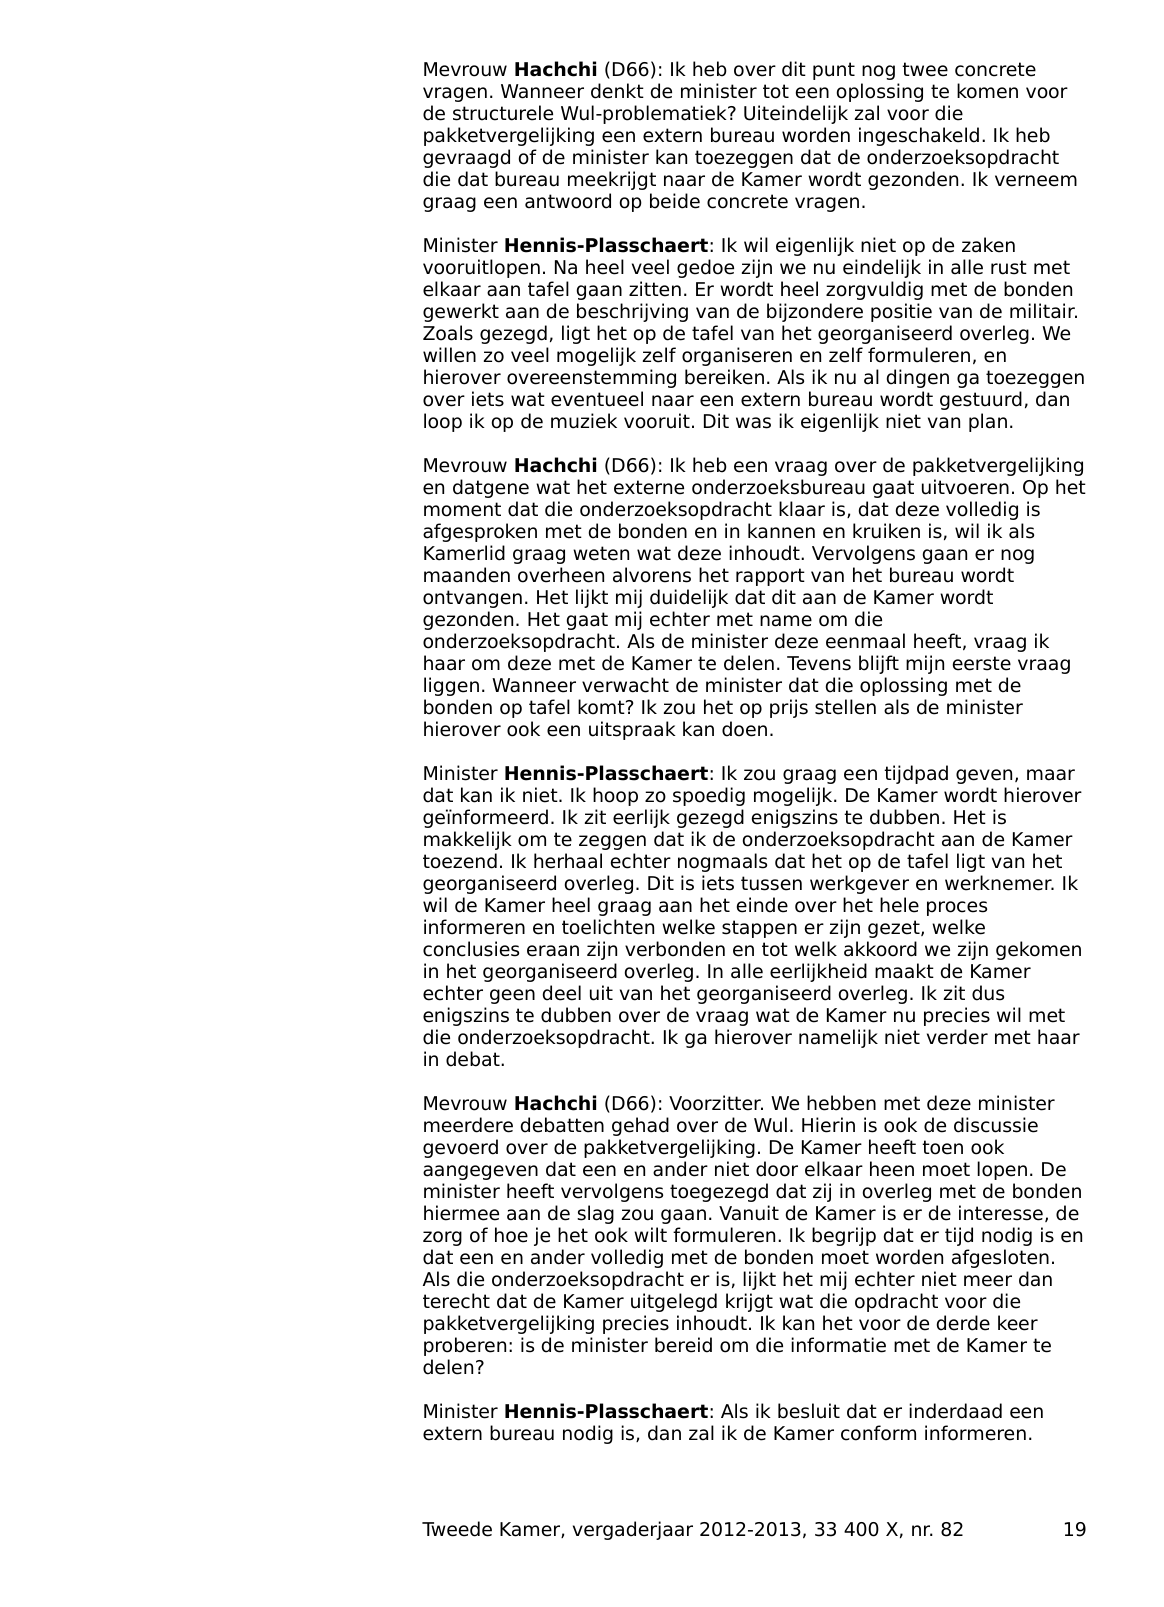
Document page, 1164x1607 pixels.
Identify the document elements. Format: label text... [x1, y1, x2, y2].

text Mevrouw Hachchi (D66): Voorzitter. We hebben met deze minister meerdere debatten gehad over de Wul. Hierin is ook de discussie gevoerd over de pakketvergelijking. De Kamer heeft toen ook aangegeven dat een en ander niet door elkaar heen moet lopen. De minister heeft vervolgens toegezegd dat zij in overleg met de bonden hiermee aan de slag zou gaan. Vanuit de Kamer is er de interesse, de zorg of hoe je het ook wilt formuleren. Ik begrijp dat er tijd nodig is en dat een en ander volledig met de bonden moet worden afgesloten. Als die onderzoeksopdracht er is, lijkt het mij echter niet meer dan terecht dat de Kamer uitgelegd krijgt wat die opdracht voor die pakketvergelijking precies inhoudt. Ik kan het voor de derde keer proberen: is de minister bereid om die informatie met de Kamer te delen? [422, 1093, 1087, 1379]
text Minister Hennis-Plasschaert: Ik wil eigenlijk niet op de zaken vooruitlopen. Na heel veel gedoe zijn we nu eindelijk in alle rust met elkaar aan tafel gaan zitten. Er wordt heel zorgvuldig met de bonden gewerkt aan de beschrijving van de bijzondere positie van de militair. Zoals gezegd, ligt het op de tafel van het georganiseerd overleg. We willen zo veel mogelijk zelf organiseren en zelf formuleren, en hierover overeenstemming bereiken. Als ik nu al dingen ga toezeggen over iets wat eventueel naar een extern bureau wordt gestuurd, dan loop ik op de muziek vooruit. Dit was ik eigenlijk niet van plan. [422, 235, 1087, 433]
text Mevrouw Hachchi (D66): Ik heb over dit punt nog twee concrete vragen. Wanneer denkt de minister tot een oplossing te komen voor de structurele Wul-problematiek? Uiteindelijk zal voor die pakketvergelijking een extern bureau worden ingeschakeld. Ik heb gevraagd of de minister kan toezeggen dat de onderzoeksopdracht die dat bureau meekrijgt naar de Kamer wordt gezonden. Ik verneem graag een antwoord op beide concrete vragen. [422, 59, 1087, 213]
text Mevrouw Hachchi (D66): Ik heb een vraag over de pakketvergelijking en datgene wat het externe onderzoeksbureau gaat uitvoeren. Op het moment dat die onderzoeksopdracht klaar is, dat deze volledig is afgesproken met de bonden en in kannen en kruiken is, wil ik als Kamerlid graag weten wat deze inhoudt. Vervolgens gaan er nog maanden overheen alvorens het rapport van het bureau wordt ontvangen. Het lijkt mij duidelijk dat dit aan de Kamer wordt gezonden. Het gaat mij echter met name om die onderzoeksopdracht. Als de minister deze eenmaal heeft, vraag ik haar om deze met de Kamer te delen. Tevens blijft mijn eerste vraag liggen. Wanneer verwacht de minister dat die oplossing met de bonden op tafel komt? Ik zou het op prijs stellen als de minister hierover ook een uitspraak kan doen. [422, 455, 1087, 741]
text Minister Hennis-Plasschaert: Als ik besluit dat er inderdaad een extern bureau nodig is, dan zal ik de Kamer conform informeren. [422, 1401, 1087, 1445]
text Minister Hennis-Plasschaert: Ik zou graag een tijdpad geven, maar dat kan ik niet. Ik hoop zo spoedig mogelijk. De Kamer wordt hierover geïnformeerd. Ik zit eerlijk gezegd enigszins te dubben. Het is makkelijk om te zeggen dat ik de onderzoeksopdracht aan de Kamer toezend. Ik herhaal echter nogmaals dat het op de tafel ligt van het georganiseerd overleg. Dit is iets tussen werkgever en werknemer. Ik wil de Kamer heel graag aan het einde over het hele proces informeren en toelichten welke stappen er zijn gezet, welke conclusies eraan zijn verbonden en tot welk akkoord we zijn gekomen in het georganiseerd overleg. In alle eerlijkheid maakt de Kamer echter geen deel uit van het georganiseerd overleg. Ik zit dus enigszins te dubben over de vraag wat de Kamer nu precies wil met die onderzoeksopdracht. Ik ga hierover namelijk niet verder met haar in debat. [422, 763, 1087, 1071]
